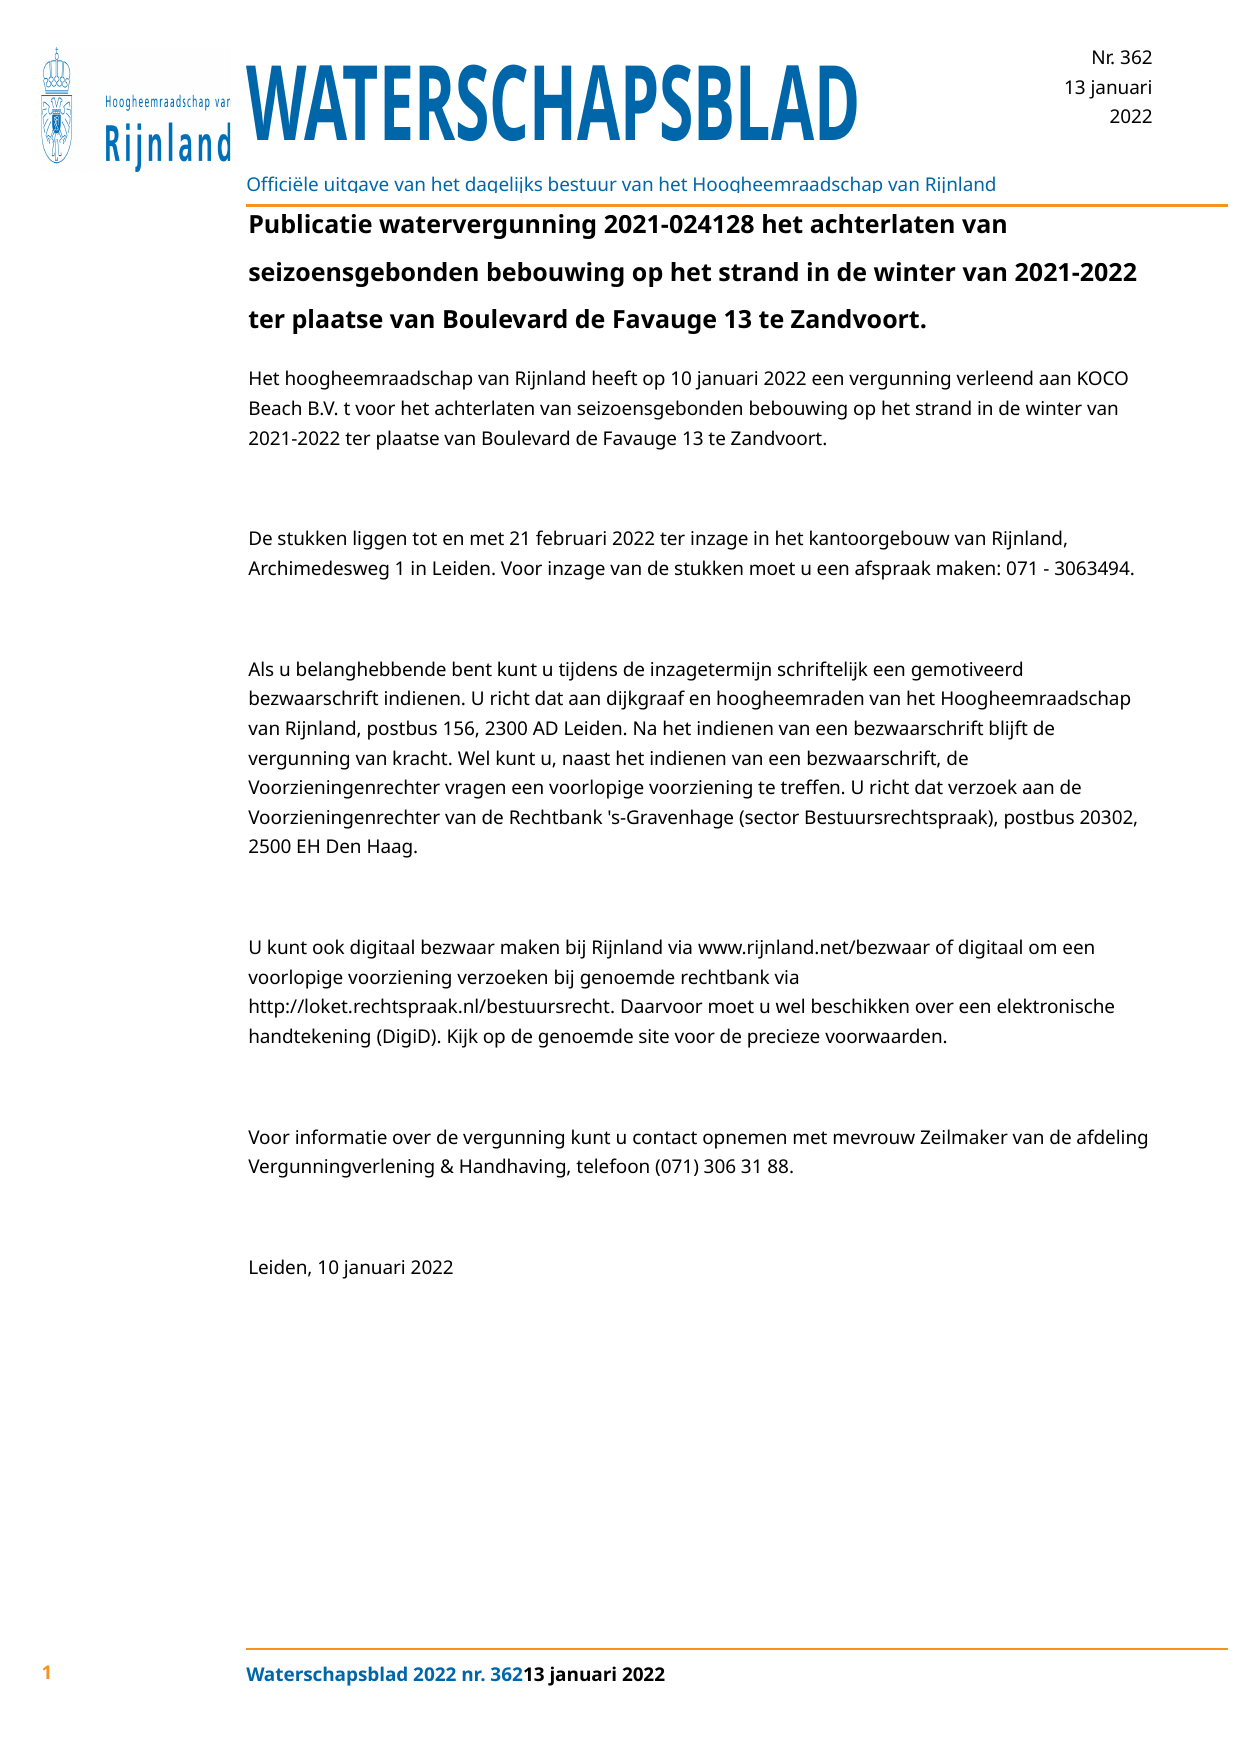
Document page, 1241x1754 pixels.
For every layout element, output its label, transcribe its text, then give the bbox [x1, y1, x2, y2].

text Het hoogheemraadschap van Rijnland heeft op 10 januari 2022 een vergunning verleend aan KOCO Beach B.V. t voor het achterlaten van seizoensgebonden bebouwing op het strand in de winter van 2021-2022 ter plaatse van Boulevard de Favauge 13 te Zandvoort. [248, 366, 1152, 450]
text De stukken liggen tot en met 21 februari 2022 ter inzage in het kantoorgebouw van Rijnland, Archimedesweg 1 in Leiden. Voor inzage van de stukken moet u een afspraak maken: 071 - 3063494. [248, 526, 1152, 581]
picture [41, 47, 231, 172]
text Leiden, 10 januari 2022 [248, 1254, 1152, 1280]
text U kunt ook digitaal bezwaar maken bij Rijnland via www.rijnland.net/bezwaar of digitaal om een voorlopige voorziening verzoeken bij genoemde rechtbank via http://loket.rechtspraak.nl/bestuursrecht. Daarvoor moet u wel beschikken over een elektronische handtekening (DigiD). Kijk op de genoemde site voor de precieze voorwaarden. [248, 934, 1152, 1049]
text Als u belanghebbende bent kunt u tijdens de inzagetermijn schriftelijk een gemotiveerd bezwaarschrift indienen. U richt dat aan dijkgraaf en hoogheemraden van het Hoogheemraadschap van Rijnland, postbus 156, 2300 AD Leiden. Na het indienen van een bezwaarschrift blijft de vergunning van kracht. Wel kunt u, naast het indienen van een bezwaarschrift, de Voorzieningenrechter vragen een voorlopige voorziening te treffen. U richt dat verzoek aan de Voorzieningenrechter van de Rechtbank 's-Gravenhage (sector Bestuursrechtspraak), postbus 20302, 2500 EH Den Haag. [248, 656, 1152, 859]
text Publicatie watervergunning 2021-024128 het achterlaten van seizoensgebonden bebouwing op het strand in de winter van 2021-2022 ter plaatse van Boulevard de Favauge 13 te Zandvoort. [248, 207, 1152, 336]
text Voor informatie over de vergunning kunt u contact opnemen met mevrouw Zeilmaker van de afdeling Vergunningverlening & Handhaving, telefoon (071) 306 31 88. [248, 1124, 1152, 1179]
